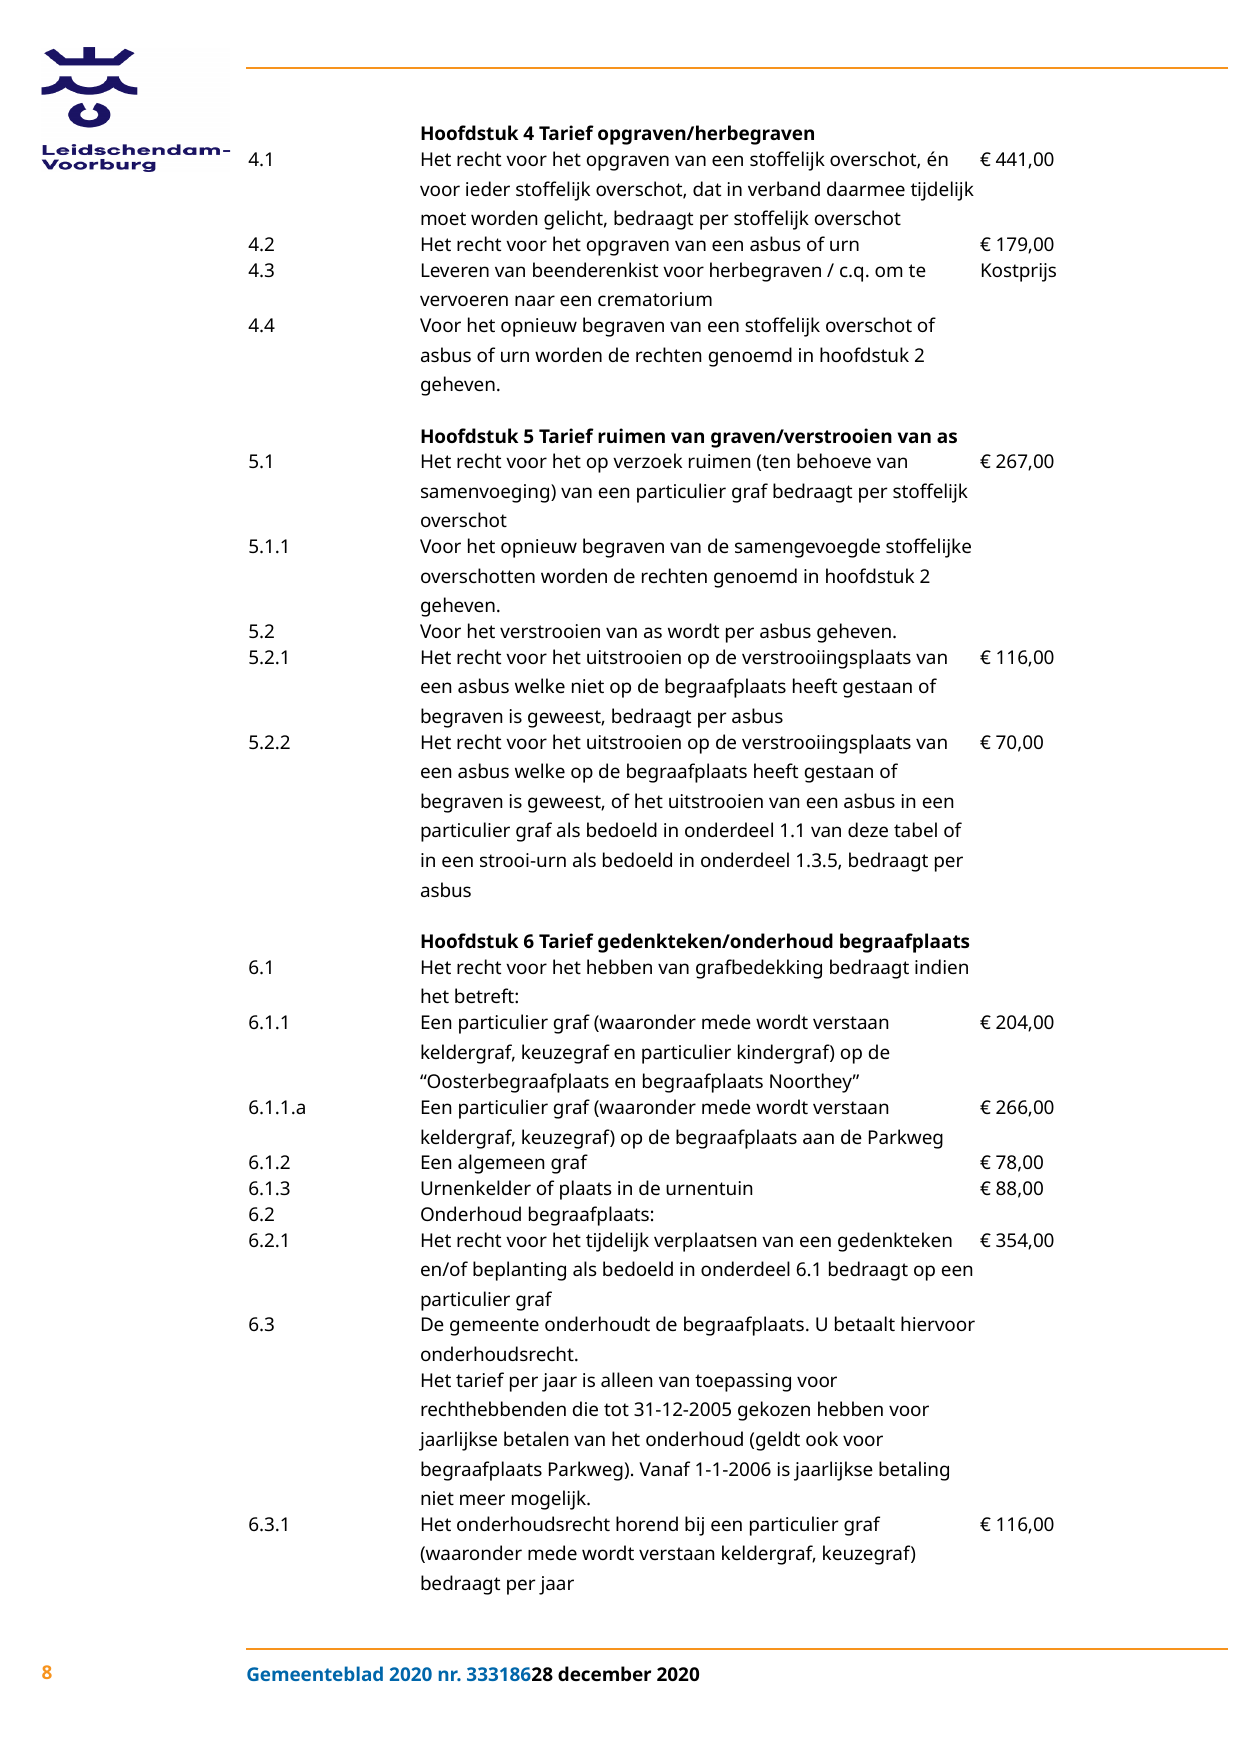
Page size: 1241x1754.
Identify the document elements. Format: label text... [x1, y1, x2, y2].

table_cell Het onderhoudsrecht horend bij een particulier graf (waaronder mede wordt verstaan keldergraf, keuzegraf) bedraagt per jaar [420, 1511, 980, 1596]
table_cell [248, 95, 420, 121]
table_cell € 116,00 [980, 644, 1152, 729]
table_cell [980, 423, 1152, 448]
table_cell € 88,00 [980, 1175, 1152, 1201]
table_cell 6.3 [248, 1312, 420, 1367]
table_cell [248, 423, 420, 448]
table_cell Het recht voor het opgraven van een stoffelijk overschot, én voor ieder stoffelijk overschot, dat in verband daarmee tijdelijk moet worden gelicht, bedraagt per stoffelijk overschot [420, 146, 980, 231]
table_cell [980, 1367, 1152, 1511]
table_cell 5.1.1 [248, 534, 420, 618]
table_cell [248, 903, 420, 928]
table_cell [420, 397, 980, 423]
table_cell Onderhoud begraafplaats: [420, 1201, 980, 1227]
table_cell [980, 1312, 1152, 1367]
table_cell € 441,00 [980, 146, 1152, 231]
table_cell Urnenkelder of plaats in de urnentuin [420, 1175, 980, 1201]
table_cell 4.4 [248, 312, 420, 397]
table_cell € 204,00 [980, 1009, 1152, 1094]
table_cell Hoofdstuk 6 Tarief gedenkteken/onderhoud begraafplaats [420, 928, 980, 954]
table_cell Kostprijs [980, 257, 1152, 312]
table_cell [420, 95, 980, 121]
table_cell [980, 312, 1152, 397]
table_cell Voor het opnieuw begraven van de samengevoegde stoffelijke overschotten worden de rechten genoemd in hoofdstuk 2 geheven. [420, 534, 980, 618]
table_cell 6.1.2 [248, 1150, 420, 1175]
table_cell [980, 928, 1152, 954]
table_cell Het recht voor het op verzoek ruimen (ten behoeve van samenvoeging) van een particulier graf bedraagt per stoffelijk overschot [420, 449, 980, 533]
table_cell € 70,00 [980, 729, 1152, 903]
table_cell € 266,00 [980, 1094, 1152, 1149]
table_cell Voor het verstrooien van as wordt per asbus geheven. [420, 618, 980, 644]
table_cell 6.2 [248, 1201, 420, 1227]
table_cell [248, 928, 420, 954]
table_cell Hoofdstuk 4 Tarief opgraven/herbegraven [420, 121, 980, 146]
table_cell Het recht voor het tijdelijk verplaatsen van een gedenkteken en/of beplanting als bedoeld in onderdeel 6.1 bedraagt op een particulier graf [420, 1227, 980, 1312]
table_cell € 116,00 [980, 1511, 1152, 1596]
table_cell Hoofdstuk 5 Tarief ruimen van graven/verstrooien van as [420, 423, 980, 448]
table_cell [980, 903, 1152, 928]
table_cell 5.1 [248, 449, 420, 533]
table_cell Leveren van beenderenkist voor herbegraven / c.q. om te vervoeren naar een crematorium [420, 257, 980, 312]
table_cell € 354,00 [980, 1227, 1152, 1312]
table_cell 4.2 [248, 231, 420, 257]
table_cell Een particulier graf (waaronder mede wordt verstaan keldergraf, keuzegraf) op de begraafplaats aan de Parkweg [420, 1094, 980, 1149]
table_cell Het tarief per jaar is alleen van toepassing voor rechthebbenden die tot 31-12-2005 gekozen hebben voor jaarlijkse betalen van het onderhoud (geldt ook voor begraafplaats Parkweg). Vanaf 1-1-2006 is jaarlijkse betaling niet meer mogelijk. [420, 1367, 980, 1511]
table_cell Het recht voor het uitstrooien op de verstrooiingsplaats van een asbus welke niet op de begraafplaats heeft gestaan of begraven is geweest, bedraagt per asbus [420, 644, 980, 729]
table_cell Een algemeen graf [420, 1150, 980, 1175]
table_cell 6.2.1 [248, 1227, 420, 1312]
table_cell [980, 534, 1152, 618]
picture [41, 47, 231, 172]
table_cell 5.2 [248, 618, 420, 644]
table_cell [980, 397, 1152, 423]
table_cell 4.3 [248, 257, 420, 312]
table_cell Het recht voor het hebben van grafbedekking bedraagt indien het betreft: [420, 954, 980, 1009]
table_cell 5.2.2 [248, 729, 420, 903]
table_cell [248, 1367, 420, 1511]
table_cell De gemeente onderhoudt de begraafplaats. U betaalt hiervoor onderhoudsrecht. [420, 1312, 980, 1367]
table_cell 6.3.1 [248, 1511, 420, 1596]
table_cell 6.1.3 [248, 1175, 420, 1201]
table_cell Het recht voor het uitstrooien op de verstrooiingsplaats van een asbus welke op de begraafplaats heeft gestaan of begraven is geweest, of het uitstrooien van een asbus in een particulier graf als bedoeld in onderdeel 1.1 van deze tabel of in een strooi-urn als bedoeld in onderdeel 1.3.5, bedraagt per asbus [420, 729, 980, 903]
table_cell 5.2.1 [248, 644, 420, 729]
table_cell [980, 1201, 1152, 1227]
table_cell € 267,00 [980, 449, 1152, 533]
table_cell € 179,00 [980, 231, 1152, 257]
table_cell [980, 618, 1152, 644]
table_cell 6.1.1.a [248, 1094, 420, 1149]
table_cell Een particulier graf (waaronder mede wordt verstaan keldergraf, keuzegraf en particulier kindergraf) op de “Oosterbegraafplaats en begraafplaats Noorthey” [420, 1009, 980, 1094]
table_cell [420, 903, 980, 928]
table_cell [248, 397, 420, 423]
table_cell Het recht voor het opgraven van een asbus of urn [420, 231, 980, 257]
table_cell [248, 121, 420, 146]
table_cell [980, 95, 1152, 121]
table_cell [980, 954, 1152, 1009]
table_cell Voor het opnieuw begraven van een stoffelijk overschot of asbus of urn worden de rechten genoemd in hoofdstuk 2 geheven. [420, 312, 980, 397]
table_cell 6.1 [248, 954, 420, 1009]
table_cell [980, 121, 1152, 146]
table_cell 4.1 [248, 146, 420, 231]
table_cell 6.1.1 [248, 1009, 420, 1094]
table_cell € 78,00 [980, 1150, 1152, 1175]
